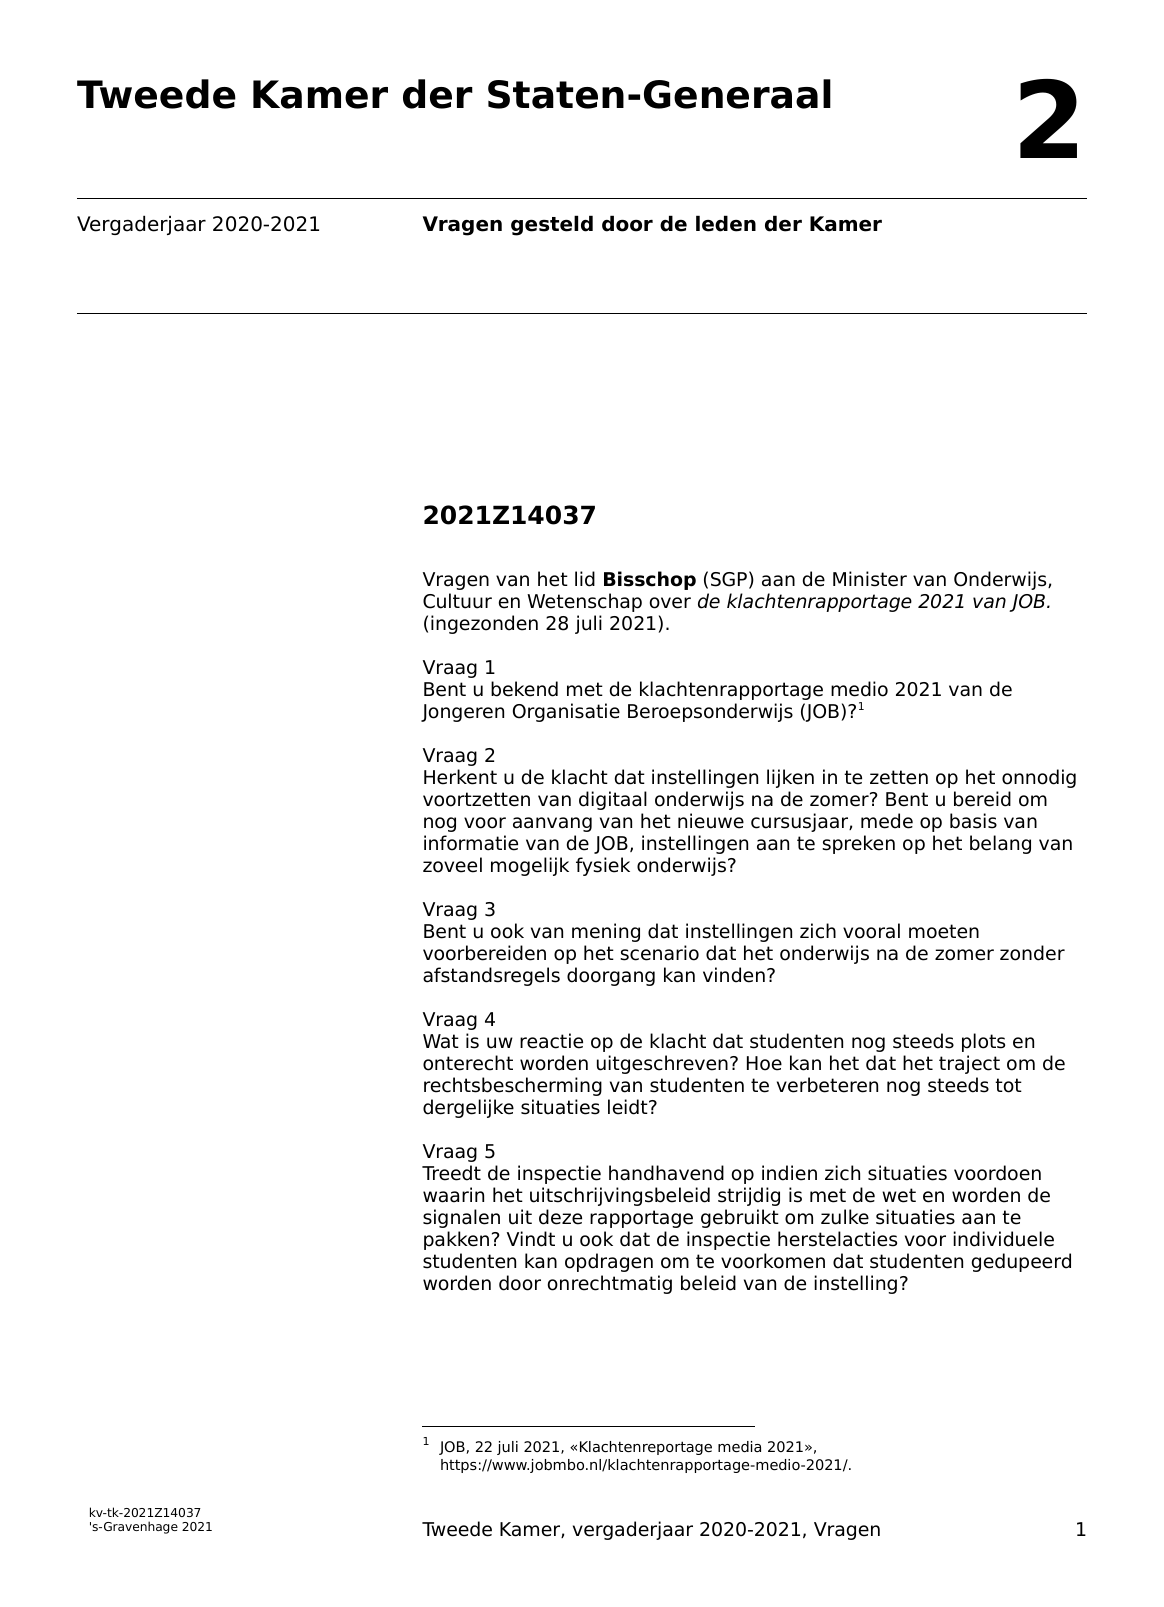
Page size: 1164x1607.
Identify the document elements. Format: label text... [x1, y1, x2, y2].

text Vraag 5 [422, 1141, 1087, 1163]
text Vragen van het lid Bisschop (SGP) aan de Minister van Onderwijs, Cultuur en Wetenschap over de klachtenrapportage 2021 van JOB. (ingezonden 28 juli 2021). [422, 569, 1087, 635]
table_cell Vergaderjaar 2020-2021 [77, 199, 422, 313]
table_header 2 [886, 59, 1087, 198]
text kv-tk-2021Z14037 [88, 1506, 323, 1520]
table_cell Vragen gesteld door de leden der Kamer [422, 199, 1087, 313]
text 2021Z14037 [422, 501, 1087, 531]
text JOB, 22 juli 2021, «Klachtenreportage media 2021», https://www.jobmbo.nl/klachtenrapportage-medio-2021/. [422, 1435, 1087, 1474]
text Treedt de inspectie handhavend op indien zich situaties voordoen waarin het uitschrijvingsbeleid strijdig is met de wet en worden de signalen uit deze rapportage gebruikt om zulke situaties aan te pakken? Vindt u ook dat de inspectie herstelacties voor individuele studenten kan opdragen om te voorkomen dat studenten gedupeerd worden door onrechtmatig beleid van de instelling? [422, 1163, 1087, 1295]
text Bent u ook van mening dat instellingen zich vooral moeten voorbereiden op het scenario dat het onderwijs na de zomer zonder afstandsregels doorgang kan vinden? [422, 921, 1087, 987]
text Vraag 2 [422, 745, 1087, 767]
text Herkent u de klacht dat instellingen lijken in te zetten op het onnodig voortzetten van digitaal onderwijs na de zomer? Bent u bereid om nog voor aanvang van het nieuwe cursusjaar, mede op basis van informatie van de JOB, instellingen aan te spreken op het belang van zoveel mogelijk fysiek onderwijs? [422, 767, 1087, 877]
text Vraag 4 [422, 1009, 1087, 1031]
table_header Tweede Kamer der Staten-Generaal [77, 59, 886, 198]
text Bent u bekend met de klachtenrapportage medio 2021 van de Jongeren Organisatie Beroepsonderwijs (JOB)? [422, 679, 1087, 723]
text 's-Gravenhage 2021 [88, 1520, 323, 1534]
text Vraag 3 [422, 899, 1087, 921]
text Wat is uw reactie op de klacht dat studenten nog steeds plots en onterecht worden uitgeschreven? Hoe kan het dat het traject om de rechtsbescherming van studenten te verbeteren nog steeds tot dergelijke situaties leidt? [422, 1031, 1087, 1119]
text Vraag 1 [422, 657, 1087, 679]
